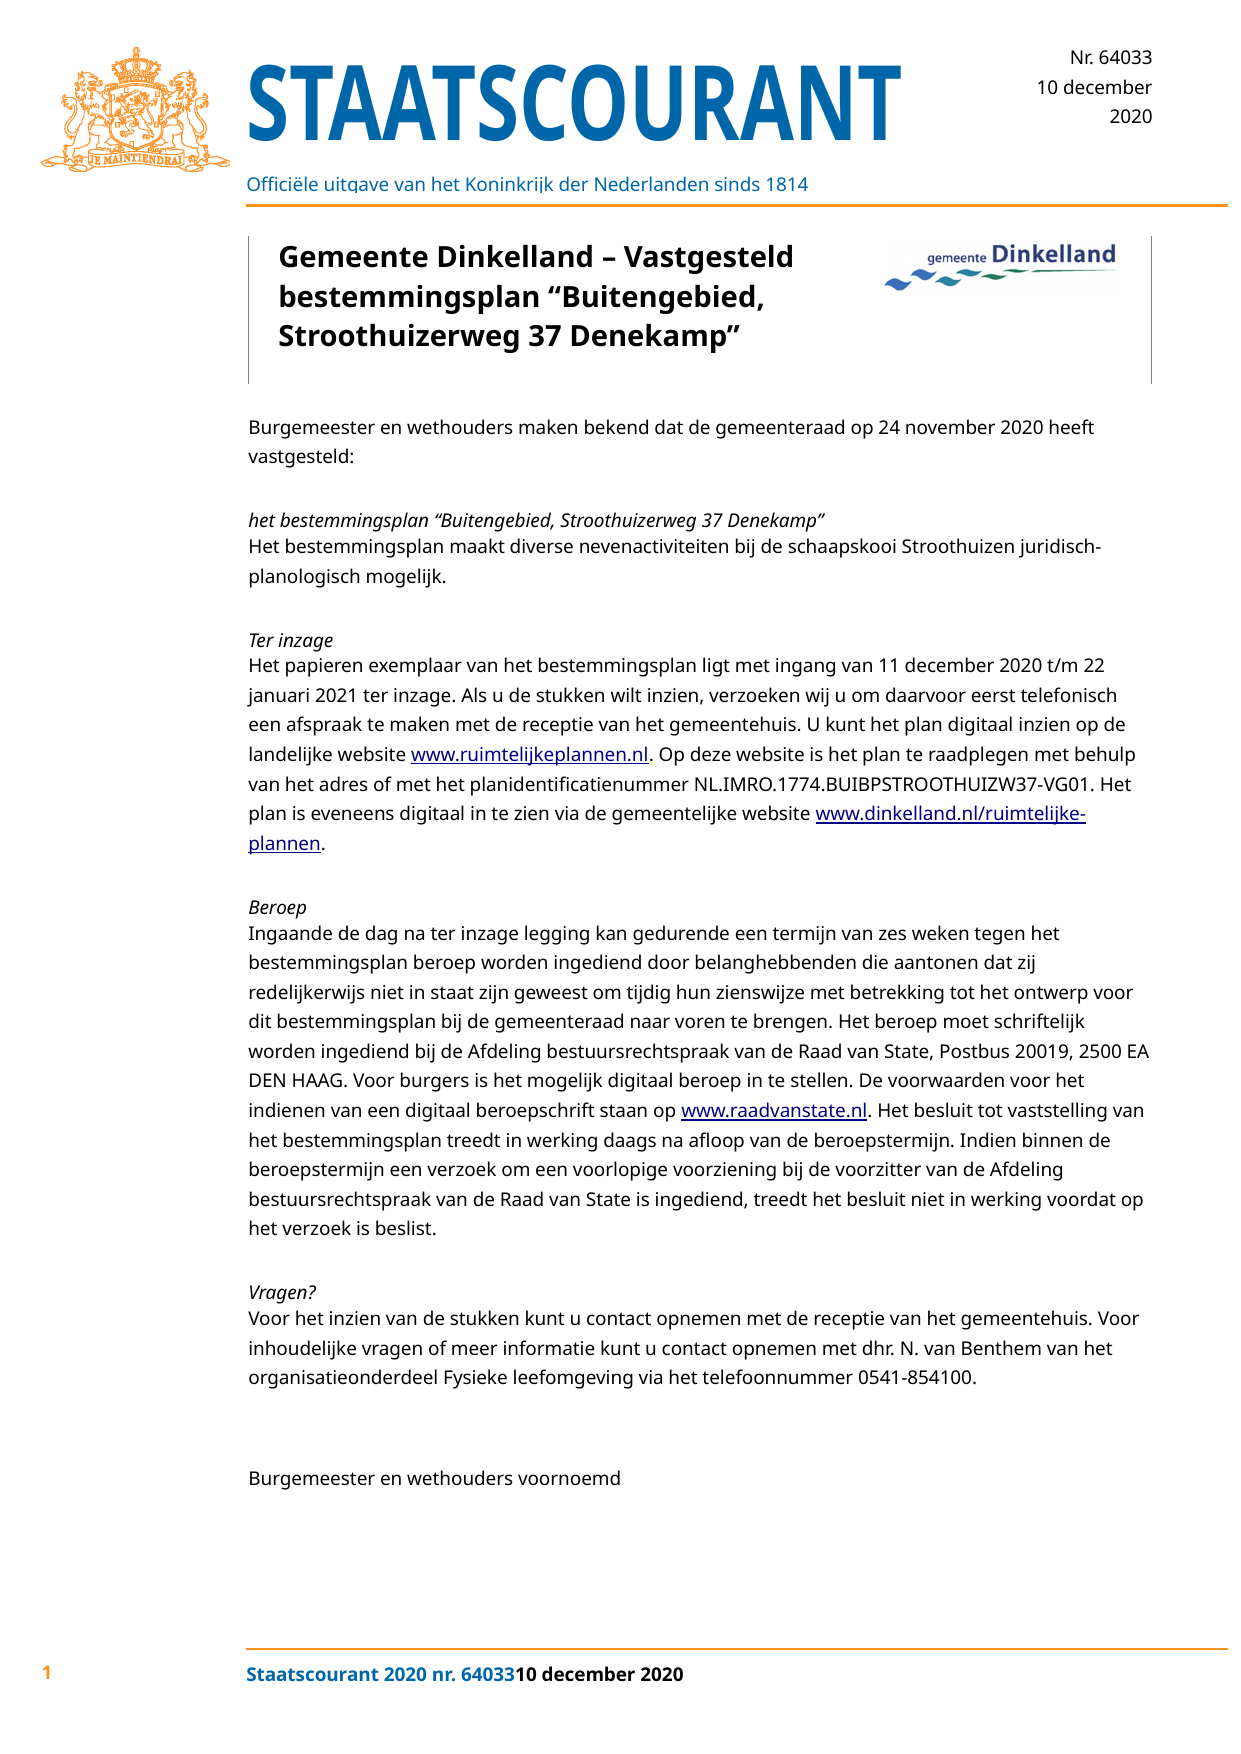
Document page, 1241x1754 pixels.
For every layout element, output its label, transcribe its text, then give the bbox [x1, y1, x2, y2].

text Burgemeester en wethouders maken bekend dat de gemeenteraad op 24 november 2020 heeft vastgesteld: [248, 414, 1152, 469]
table_header [850, 236, 1151, 384]
text Vragen? [248, 1279, 1152, 1305]
text Voor het inzien van de stukken kunt u contact opnemen met de receptie van het gemeentehuis. Voor inhoudelijke vragen of meer informatie kunt u contact opnemen met dhr. N. van Benthem van het organisatieonderdeel Fysieke leefomgeving via het telefoonnummer 0541-854100. [248, 1305, 1152, 1390]
text Ter inzage [248, 627, 1152, 652]
picture [41, 47, 231, 172]
text Burgemeester en wethouders voornoemd [248, 1465, 1152, 1491]
picture [882, 236, 1119, 296]
text het bestemmingsplan “Buitengebied, Stroothuizerweg 37 Denekamp” [248, 507, 1152, 533]
text Het papieren exemplaar van het bestemmingsplan ligt met ingang van 11 december 2020 t/m 22 januari 2021 ter inzage. Als u de stukken wilt inzien, verzoeken wij u om daarvoor eerst telefonisch een afspraak te maken met de receptie van het gemeentehuis. U kunt het plan digitaal inzien op de landelijke website www.ruimtelijkeplannen.nl. Op deze website is het plan te raadplegen met behulp van het adres of met het planidentificatienummer NL.IMRO.1774.BUIBPSTROOTHUIZW37-VG01. Het plan is eveneens digitaal in te zien via de gemeentelijke website www.dinkelland.nl/ruimtelijke-plannen. [248, 652, 1152, 856]
text Het bestemmingsplan maakt diverse nevenactiviteiten bij de schaapskooi Stroothuizen juridisch-planologisch mogelijk. [248, 533, 1152, 588]
text Ingaande de dag na ter inzage legging kan gedurende een termijn van zes weken tegen het bestemmingsplan beroep worden ingediend door belanghebbenden die aantonen dat zij redelijkerwijs niet in staat zijn geweest om tijdig hun zienswijze met betrekking tot het ontwerp voor dit bestemmingsplan bij de gemeenteraad naar voren te brengen. Het beroep moet schriftelijk worden ingediend bij de Afdeling bestuursrechtspraak van de Raad van State, Postbus 20019, 2500 EA DEN HAAG. Voor burgers is het mogelijk digitaal beroep in te stellen. De voorwaarden voor het indienen van een digitaal beroepschrift staan op www.raadvanstate.nl. Het besluit tot vaststelling van het bestemmingsplan treedt in werking daags na afloop van de beroepstermijn. Indien binnen de beroepstermijn een verzoek om een voorlopige voorziening bij de voorzitter van de Afdeling bestuursrechtspraak van de Raad van State is ingediend, treedt het besluit niet in werking voordat op het verzoek is beslist. [248, 920, 1152, 1241]
text Beroep [248, 894, 1152, 920]
table_header Gemeente Dinkelland – Vastgesteld bestemmingsplan “Buitengebied, Stroothuizerweg 37 Denekamp” [249, 236, 850, 384]
